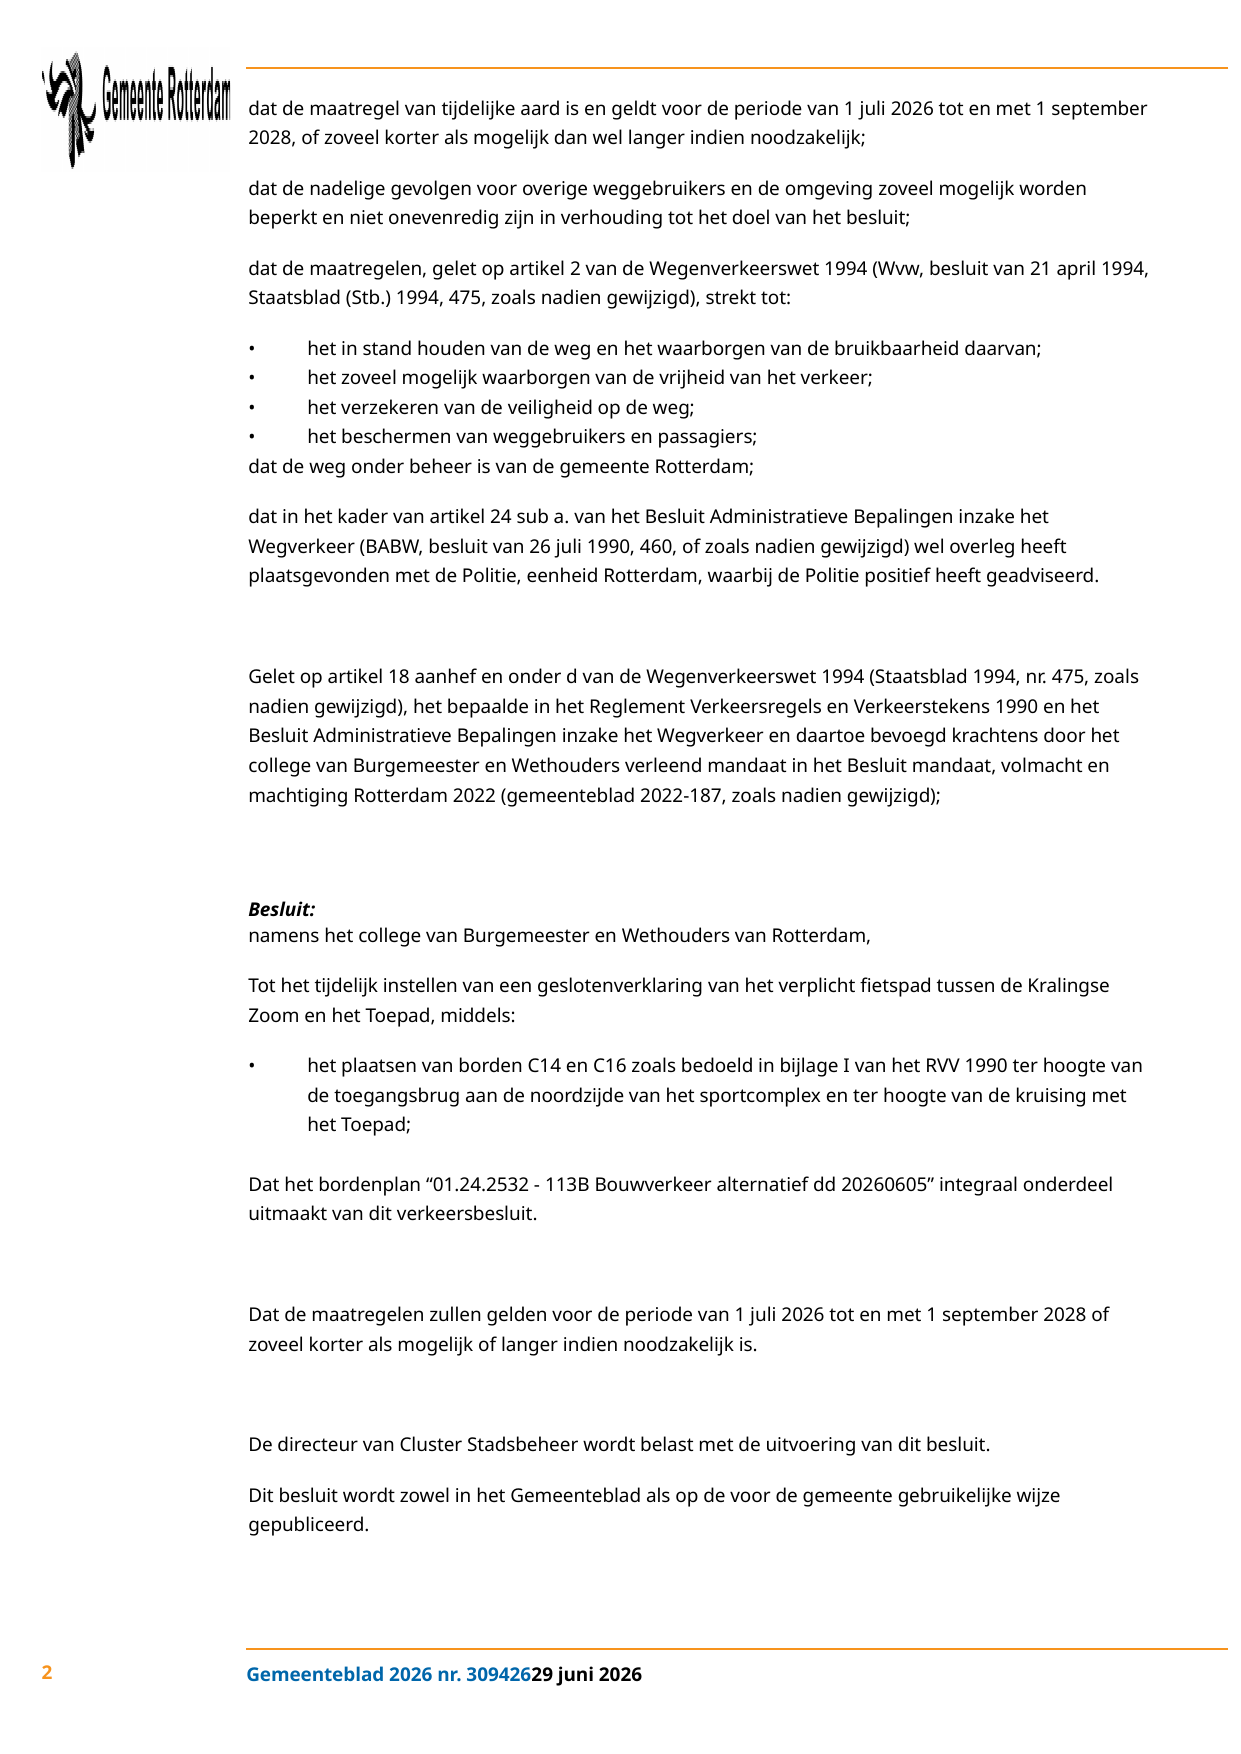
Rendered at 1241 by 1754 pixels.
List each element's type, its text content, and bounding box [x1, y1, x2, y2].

text Dit besluit wordt zowel in het Gemeenteblad als op de voor de gemeente gebruikelijke wijze gepubliceerd. [248, 1482, 1152, 1537]
text dat de nadelige gevolgen voor overige weggebruikers en de omgeving zoveel mogelijk worden beperkt en niet onevenredig zijn in verhouding tot het doel van het besluit; [248, 175, 1152, 230]
list het in stand houden van de weg en het waarborgen van de bruikbaarheid daarvan; [248, 335, 1152, 361]
text Dat het bordenplan “01.24.2532 - 113B Bouwverkeer alternatief dd 20260605” integraal onderdeel uitmaakt van dit verkeersbesluit. [248, 1171, 1152, 1226]
text dat de maatregelen, gelet op artikel 2 van de Wegenverkeerswet 1994 (Wvw, besluit van 21 april 1994, Staatsblad (Stb.) 1994, 475, zoals nadien gewijzigd), strekt tot: [248, 255, 1152, 310]
text namens het college van Burgemeester en Wethouders van Rotterdam, [248, 922, 1152, 948]
text De directeur van Cluster Stadsbeheer wordt belast met de uitvoering van dit besluit. [248, 1432, 1152, 1457]
text Tot het tijdelijk instellen van een geslotenverklaring van het verplicht fietspad tussen de Kralingse Zoom en het Toepad, middels: [248, 972, 1152, 1028]
text Dat de maatregelen zullen gelden voor de periode van 1 juli 2026 tot en met 1 september 2028 of zoveel korter als mogelijk of langer indien noodzakelijk is. [248, 1301, 1152, 1356]
text dat de weg onder beheer is van de gemeente Rotterdam; [248, 453, 1152, 479]
list het plaatsen van borden C14 en C16 zoals bedoeld in bijlage I van het RVV 1990 ter hoogte van de toegangsbrug aan de noordzijde van het sportcomplex en ter hoogte van de kruising met het Toepad; [248, 1052, 1152, 1137]
list het verzekeren van de veiligheid op de weg; [248, 394, 1152, 420]
text dat in het kader van artikel 24 sub a. van het Besluit Administratieve Bepalingen inzake het Wegverkeer (BABW, besluit van 26 juli 1990, 460, of zoals nadien gewijzigd) wel overleg heeft plaatsgevonden met de Politie, eenheid Rotterdam, waarbij de Politie positief heeft geadviseerd. [248, 503, 1152, 588]
picture [41, 47, 231, 172]
text dat de maatregel van tijdelijke aard is en geldt voor de periode van 1 juli 2026 tot en met 1 september 2028, of zoveel korter als mogelijk dan wel langer indien noodzakelijk; [248, 95, 1152, 150]
list het beschermen van weggebruikers en passagiers; [248, 423, 1152, 449]
list het zoveel mogelijk waarborgen van de vrijheid van het verkeer; [248, 364, 1152, 390]
text Gelet op artikel 18 aanhef en onder d van de Wegenverkeerswet 1994 (Staatsblad 1994, nr. 475, zoals nadien gewijzigd), het bepaalde in het Reglement Verkeersregels en Verkeerstekens 1990 en het Besluit Administratieve Bepalingen inzake het Wegverkeer en daartoe bevoegd krachtens door het college van Burgemeester en Wethouders verleend mandaat in het Besluit mandaat, volmacht en machtiging Rotterdam 2022 (gemeenteblad 2022-187, zoals nadien gewijzigd); [248, 663, 1152, 808]
text Besluit: [248, 896, 1152, 922]
